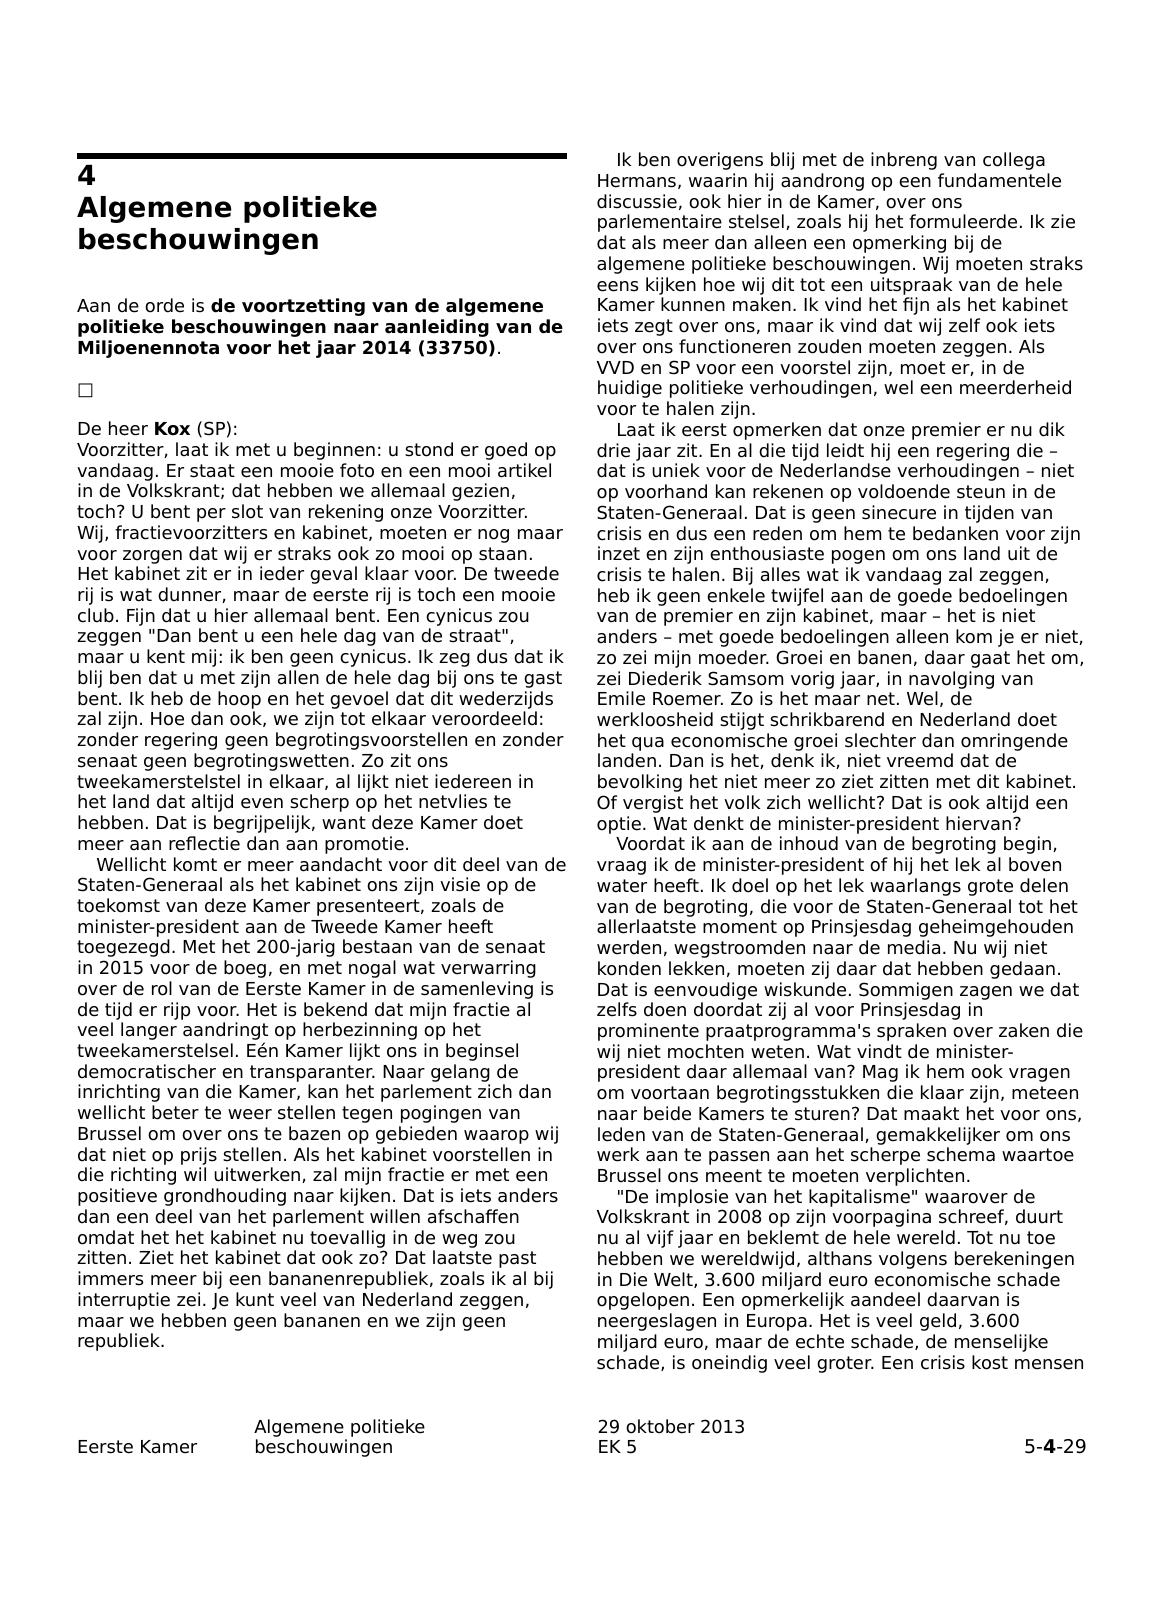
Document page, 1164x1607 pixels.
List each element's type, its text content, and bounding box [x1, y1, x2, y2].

title 4 Algemene politieke beschouwingen [77, 159, 567, 256]
text Voordat ik aan de inhoud van de begroting begin, vraag ik de minister-president of hij het lek al boven water heeft. Ik doel op het lek waarlangs grote delen van de begroting, die voor de Staten-Generaal tot het allerlaatste moment op Prinsjesdag geheimgehouden werden, wegstroomden naar de media. Nu wij niet konden lekken, moeten zij daar dat hebben gedaan. Dat is eenvoudige wiskunde. Sommigen zagen we dat zelfs doen doordat zij al voor Prinsjesdag in prominente praatprogramma's spraken over zaken die wij niet mochten weten. Wat vindt de minister-president daar allemaal van? Mag ik hem ook vragen om voortaan begrotingsstukken die klaar zijn, meteen naar beide Kamers te sturen? Dat maakt het voor ons, leden van de Staten-Generaal, gemakkelijker om ons werk aan te passen aan het scherpe schema waartoe Brussel ons meent te moeten verplichten. [596, 834, 1087, 1187]
text "De implosie van het kapitalisme" waarover de Volkskrant in 2008 op zijn voorpagina schreef, duurt nu al vijf jaar en beklemt de hele wereld. Tot nu toe hebben we wereldwijd, althans volgens berekeningen in Die Welt, 3.600 miljard euro economische schade opgelopen. Een opmerkelijk aandeel daarvan is neergeslagen in Europa. Het is veel geld, 3.600 miljard euro, maar de echte schade, de menselijke schade, is oneindig veel groter. Een crisis kost mensen [596, 1187, 1087, 1373]
text Laat ik eerst opmerken dat onze premier er nu dik drie jaar zit. En al die tijd leidt hij een regering die – dat is uniek voor de Nederlandse verhoudingen – niet op voorhand kan rekenen op voldoende steun in de Staten-Generaal. Dat is geen sinecure in tijden van crisis en dus een reden om hem te bedanken voor zijn inzet en zijn enthousiaste pogen om ons land uit de crisis te halen. Bij alles wat ik vandaag zal zeggen, heb ik geen enkele twijfel aan de goede bedoelingen van de premier en zijn kabinet, maar – het is niet anders – met goede bedoelingen alleen kom je er niet, zo zei mijn moeder. Groei en banen, daar gaat het om, zei Diederik Samsom vorig jaar, in navolging van Emile Roemer. Zo is het maar net. Wel, de werkloosheid stijgt schrikbarend en Nederland doet het qua economische groei slechter dan omringende landen. Dan is het, denk ik, niet vreemd dat de bevolking het niet meer zo ziet zitten met dit kabinet. Of vergist het volk zich wellicht? Dat is ook altijd een optie. Wat denkt de minister-president hiervan? [596, 420, 1087, 834]
text Aan de orde is de voortzetting van de algemene politieke beschouwingen naar aanleiding van de Miljoenennota voor het jaar 2014 (33750). [77, 296, 567, 358]
text □ [77, 378, 567, 399]
text Ik ben overigens blij met de inbreng van collega Hermans, waarin hij aandrong op een fundamentele discussie, ook hier in de Kamer, over ons parlementaire stelsel, zoals hij het formuleerde. Ik zie dat als meer dan alleen een opmerking bij de algemene politieke beschouwingen. Wij moeten straks eens kijken hoe wij dit tot een uitspraak van de hele Kamer kunnen maken. Ik vind het fijn als het kabinet iets zegt over ons, maar ik vind dat wij zelf ook iets over ons functioneren zouden moeten zeggen. Als VVD en SP voor een voorstel zijn, moet er, in de huidige politieke verhoudingen, wel een meerderheid voor te halen zijn. [596, 150, 1087, 420]
text De heer Kox (SP): [77, 419, 567, 440]
text Wellicht komt er meer aandacht voor dit deel van de Staten-Generaal als het kabinet ons zijn visie op de toekomst van deze Kamer presenteert, zoals de minister-president aan de Tweede Kamer heeft toegezegd. Met het 200-jarig bestaan van de senaat in 2015 voor de boeg, en met nogal wat verwarring over de rol van de Eerste Kamer in de samenleving is de tijd er rijp voor. Het is bekend dat mijn fractie al veel langer aandringt op herbezinning op het tweekamerstelsel. Eén Kamer lijkt ons in beginsel democratischer en transparanter. Naar gelang de inrichting van die Kamer, kan het parlement zich dan wellicht beter te weer stellen tegen pogingen van Brussel om over ons te bazen op gebieden waarop wij dat niet op prijs stellen. Als het kabinet voorstellen in die richting wil uitwerken, zal mijn fractie er met een positieve grondhouding naar kijken. Dat is iets anders dan een deel van het parlement willen afschaffen omdat het het kabinet nu toevallig in de weg zou zitten. Ziet het kabinet dat ook zo? Dat laatste past immers meer bij een bananenrepubliek, zoals ik al bij interruptie zei. Je kunt veel van Nederland zeggen, maar we hebben geen bananen en we zijn geen republiek. [77, 854, 567, 1352]
text Voorzitter, laat ik met u beginnen: u stond er goed op vandaag. Er staat een mooie foto en een mooi artikel in de Volkskrant; dat hebben we allemaal gezien, toch? U bent per slot van rekening onze Voorzitter. Wij, fractievoorzitters en kabinet, moeten er nog maar voor zorgen dat wij er straks ook zo mooi op staan. Het kabinet zit er in ieder geval klaar voor. De tweede rij is wat dunner, maar de eerste rij is toch een mooie club. Fijn dat u hier allemaal bent. Een cynicus zou zeggen "Dan bent u een hele dag van de straat", maar u kent mij: ik ben geen cynicus. Ik zeg dus dat ik blij ben dat u met zijn allen de hele dag bij ons te gast bent. Ik heb de hoop en het gevoel dat dit wederzijds zal zijn. Hoe dan ook, we zijn tot elkaar veroordeeld: zonder regering geen begrotingsvoorstellen en zonder senaat geen begrotingswetten. Zo zit ons tweekamerstelstel in elkaar, al lijkt niet iedereen in het land dat altijd even scherp op het netvlies te hebben. Dat is begrijpelijk, want deze Kamer doet meer aan reflectie dan aan promotie. [77, 440, 567, 854]
